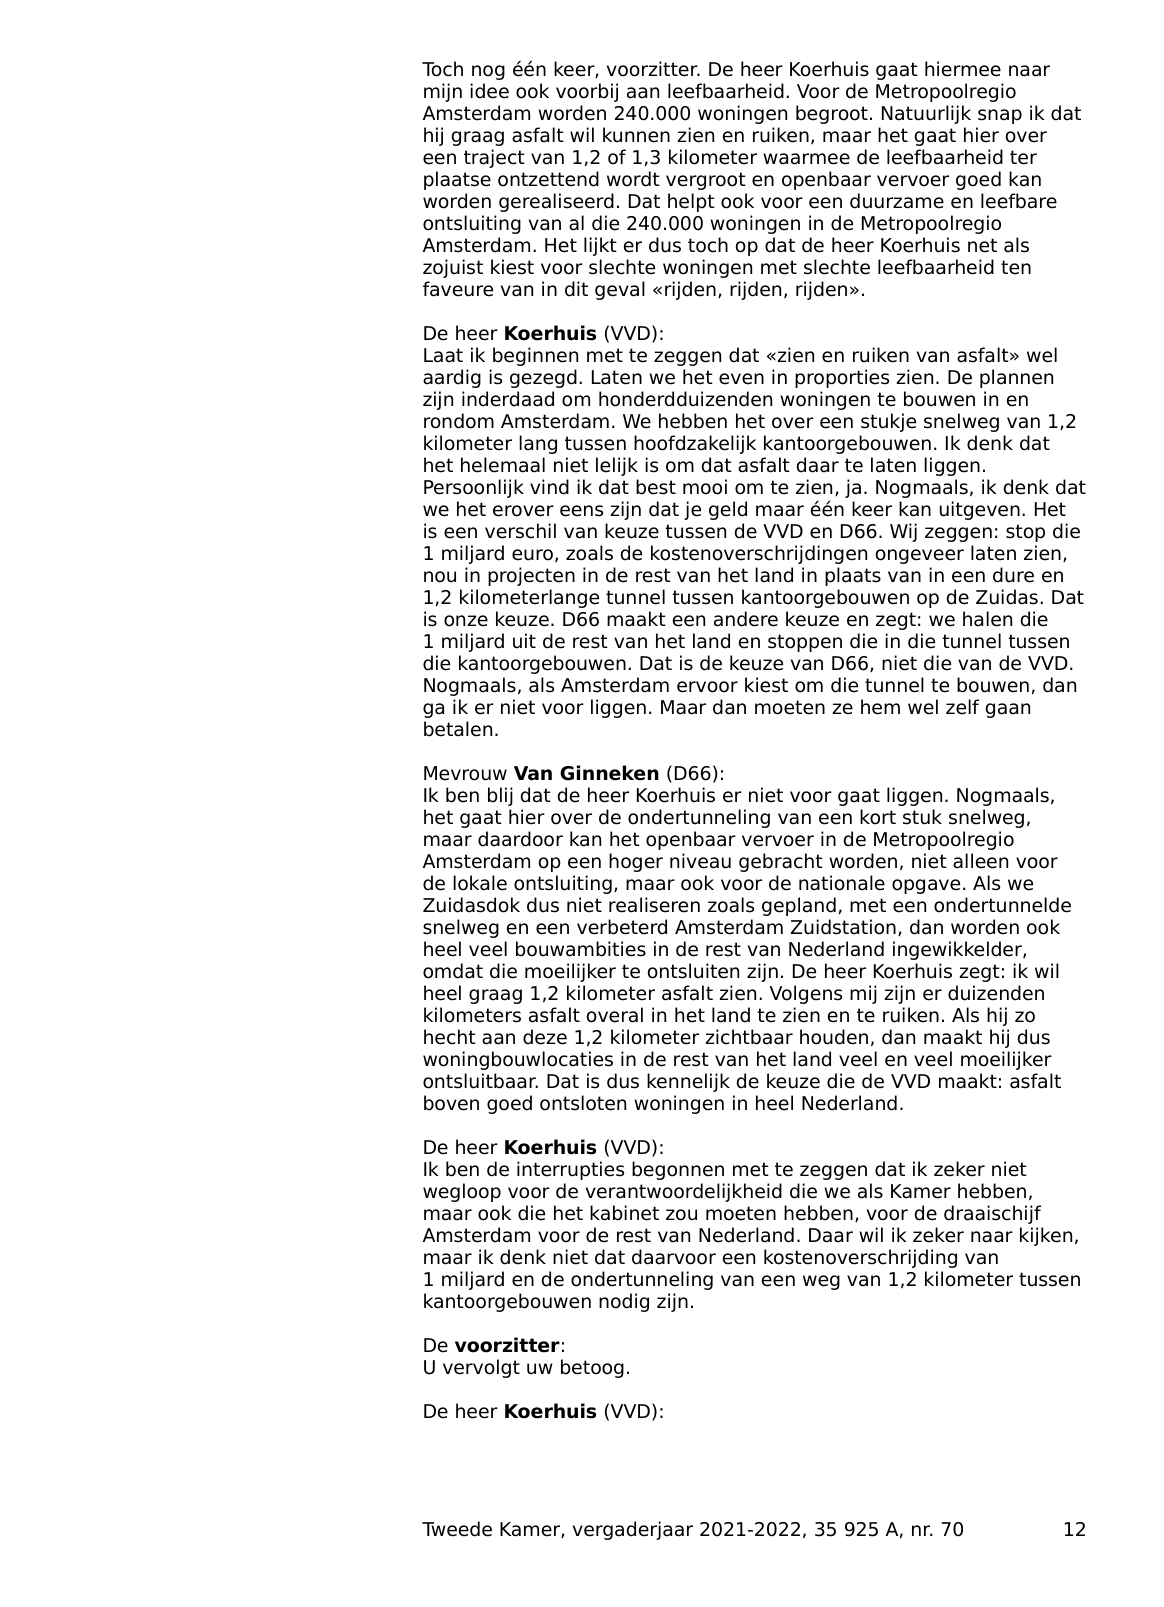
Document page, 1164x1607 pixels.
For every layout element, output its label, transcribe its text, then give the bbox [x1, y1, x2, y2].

text Laat ik beginnen met te zeggen dat «zien en ruiken van asfalt» wel aardig is gezegd. Laten we het even in proporties zien. De plannen zijn inderdaad om honderdduizenden woningen te bouwen in en rondom Amsterdam. We hebben het over een stukje snelweg van 1,2 kilometer lang tussen hoofdzakelijk kantoorgebouwen. Ik denk dat het helemaal niet lelijk is om dat asfalt daar te laten liggen. Persoonlijk vind ik dat best mooi om te zien, ja. Nogmaals, ik denk dat we het erover eens zijn dat je geld maar één keer kan uitgeven. Het is een verschil van keuze tussen de VVD en D66. Wij zeggen: stop die 1 miljard euro, zoals de kostenoverschrijdingen ongeveer laten zien, nou in projecten in de rest van het land in plaats van in een dure en 1,2 kilometerlange tunnel tussen kantoorgebouwen op de Zuidas. Dat is onze keuze. D66 maakt een andere keuze en zegt: we halen die 1 miljard uit de rest van het land en stoppen die in die tunnel tussen die kantoorgebouwen. Dat is de keuze van D66, niet die van de VVD. Nogmaals, als Amsterdam ervoor kiest om die tunnel te bouwen, dan ga ik er niet voor liggen. Maar dan moeten ze hem wel zelf gaan betalen. [422, 345, 1087, 741]
text Mevrouw Van Ginneken (D66): [422, 763, 1087, 785]
text De heer Koerhuis (VVD): [422, 1137, 1087, 1159]
text Ik ben de interrupties begonnen met te zeggen dat ik zeker niet wegloop voor de verantwoordelijkheid die we als Kamer hebben, maar ook die het kabinet zou moeten hebben, voor de draaischijf Amsterdam voor de rest van Nederland. Daar wil ik zeker naar kijken, maar ik denk niet dat daarvoor een kostenoverschrijding van 1 miljard en de ondertunneling van een weg van 1,2 kilometer tussen kantoorgebouwen nodig zijn. [422, 1159, 1087, 1312]
text U vervolgt uw betoog. [422, 1357, 1087, 1379]
text Toch nog één keer, voorzitter. De heer Koerhuis gaat hiermee naar mijn idee ook voorbij aan leefbaarheid. Voor de Metropoolregio Amsterdam worden 240.000 woningen begroot. Natuurlijk snap ik dat hij graag asfalt wil kunnen zien en ruiken, maar het gaat hier over een traject van 1,2 of 1,3 kilometer waarmee de leefbaarheid ter plaatse ontzettend wordt vergroot en openbaar vervoer goed kan worden gerealiseerd. Dat helpt ook voor een duurzame en leefbare ontsluiting van al die 240.000 woningen in de Metropoolregio Amsterdam. Het lijkt er dus toch op dat de heer Koerhuis net als zojuist kiest voor slechte woningen met slechte leefbaarheid ten faveure van in dit geval «rijden, rijden, rijden». [422, 59, 1087, 301]
text De heer Koerhuis (VVD): [422, 323, 1087, 345]
text De heer Koerhuis (VVD): [422, 1401, 1087, 1423]
text Ik ben blij dat de heer Koerhuis er niet voor gaat liggen. Nogmaals, het gaat hier over de ondertunneling van een kort stuk snelweg, maar daardoor kan het openbaar vervoer in de Metropoolregio Amsterdam op een hoger niveau gebracht worden, niet alleen voor de lokale ontsluiting, maar ook voor de nationale opgave. Als we Zuidasdok dus niet realiseren zoals gepland, met een ondertunnelde snelweg en een verbeterd Amsterdam Zuidstation, dan worden ook heel veel bouwambities in de rest van Nederland ingewikkelder, omdat die moeilijker te ontsluiten zijn. De heer Koerhuis zegt: ik wil heel graag 1,2 kilometer asfalt zien. Volgens mij zijn er duizenden kilometers asfalt overal in het land te zien en te ruiken. Als hij zo hecht aan deze 1,2 kilometer zichtbaar houden, dan maakt hij dus woningbouwlocaties in de rest van het land veel en veel moeilijker ontsluitbaar. Dat is dus kennelijk de keuze die de VVD maakt: asfalt boven goed ontsloten woningen in heel Nederland. [422, 785, 1087, 1114]
text De voorzitter: [422, 1335, 1087, 1357]
